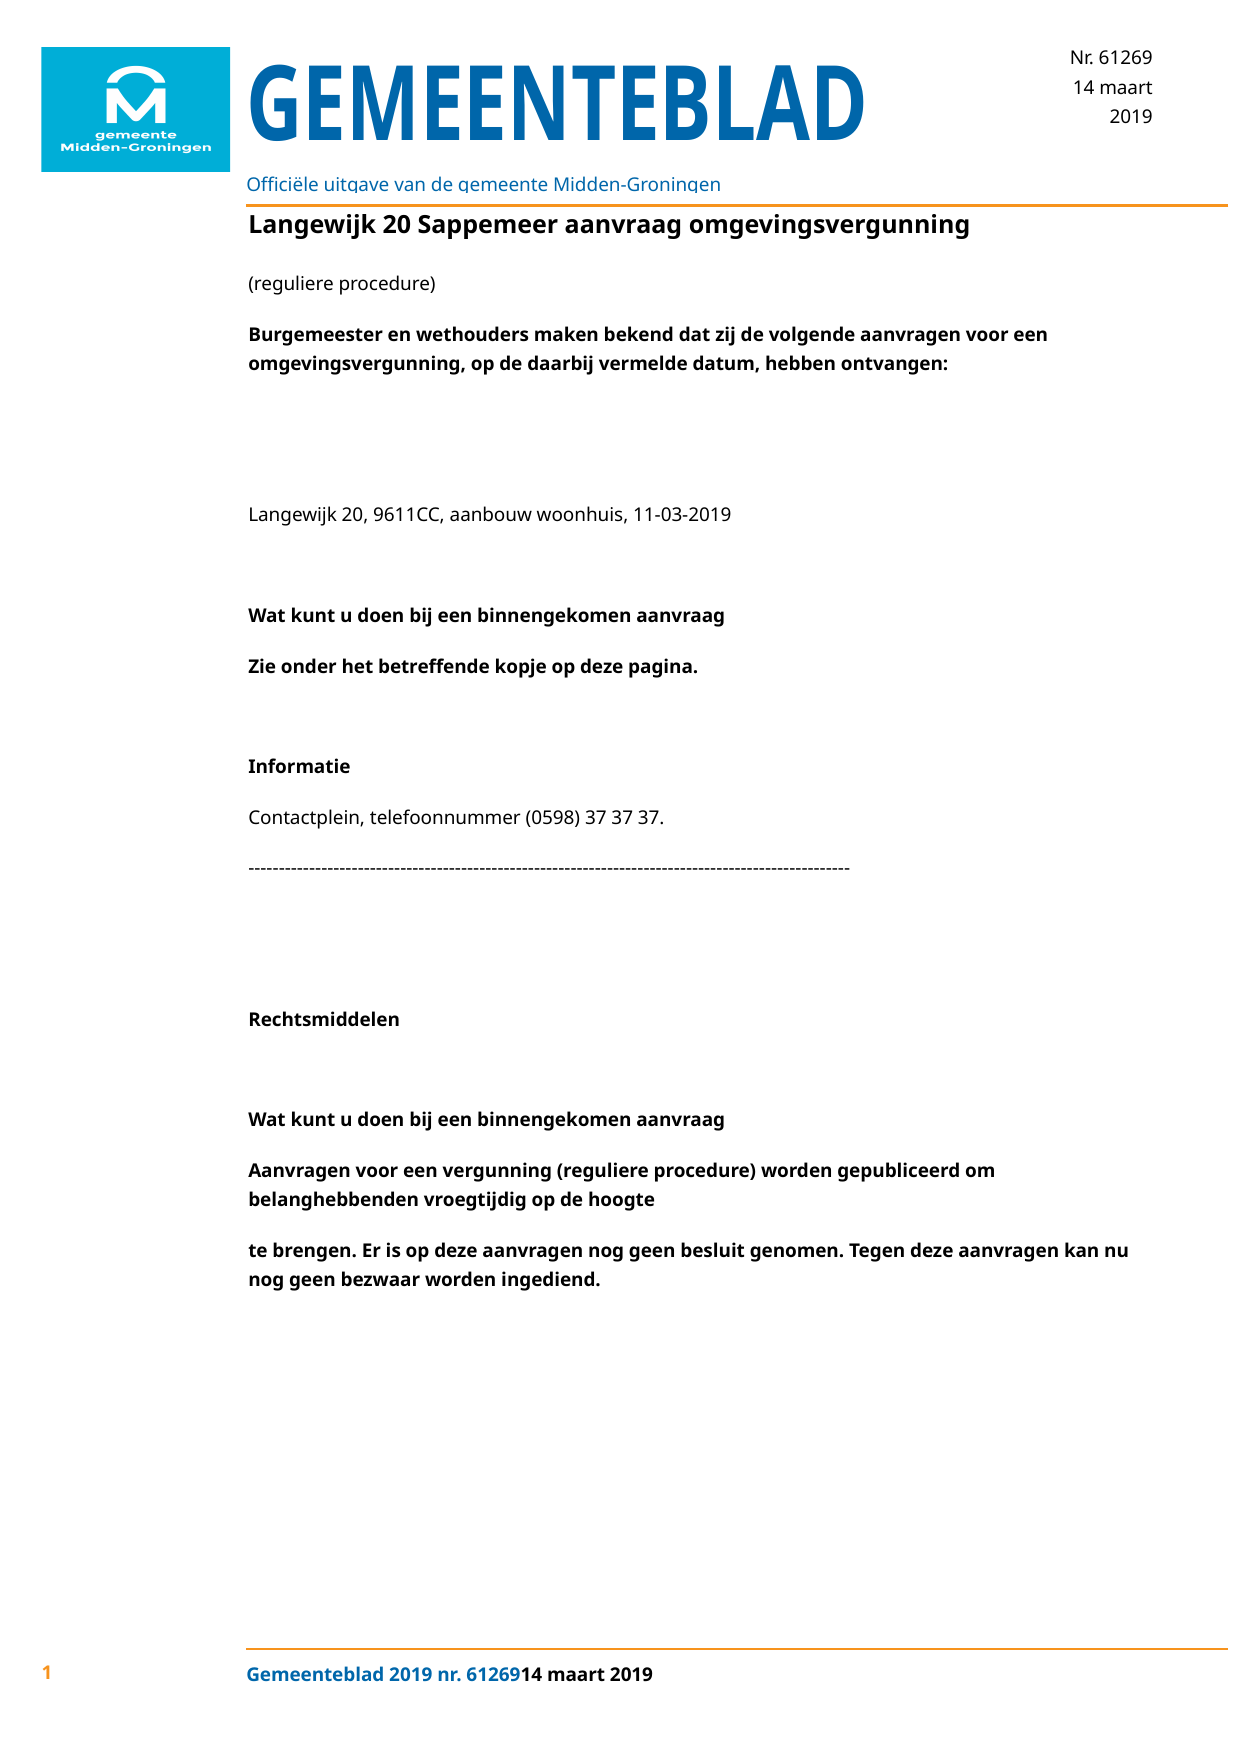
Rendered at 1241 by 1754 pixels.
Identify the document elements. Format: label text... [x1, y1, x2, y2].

text Wat kunt u doen bij een binnengekomen aanvraag [248, 602, 1152, 628]
text Zie onder het betreffende kopje op deze pagina. [248, 653, 1152, 678]
text (reguliere procedure) [248, 270, 1152, 296]
picture [107, 89, 165, 122]
text Rechtsmiddelen [248, 1006, 1152, 1031]
picture [184, 146, 190, 153]
text Informatie [248, 754, 1152, 779]
text Wat kunt u doen bij een binnengekomen aanvraag [248, 1107, 1152, 1132]
picture [108, 66, 164, 82]
text te brengen. Er is op deze aanvragen nog geen besluit genomen. Tegen deze aanvragen kan nu nog geen bezwaar worden ingediend. [248, 1237, 1152, 1292]
text Contactplein, telefoonnummer (0598) 37 37 37. [248, 804, 1152, 830]
text --------------------------------------------------------------------------------------------------- [248, 854, 1152, 880]
text Burgemeester en wethouders maken bekend dat zij de volgende aanvragen voor een omgevingsvergunning, op de daarbij vermelde datum, hebben ontvangen: [248, 321, 1152, 376]
text Langewijk 20 Sappemeer aanvraag omgevingsvergunning [248, 207, 1152, 241]
text Aanvragen voor een vergunning (reguliere procedure) worden gepubliceerd om belanghebbenden vroegtijdig op de hoogte [248, 1157, 1152, 1212]
text Langewijk 20, 9611CC, aanbouw woonhuis, 11-03-2019 [248, 502, 1152, 527]
